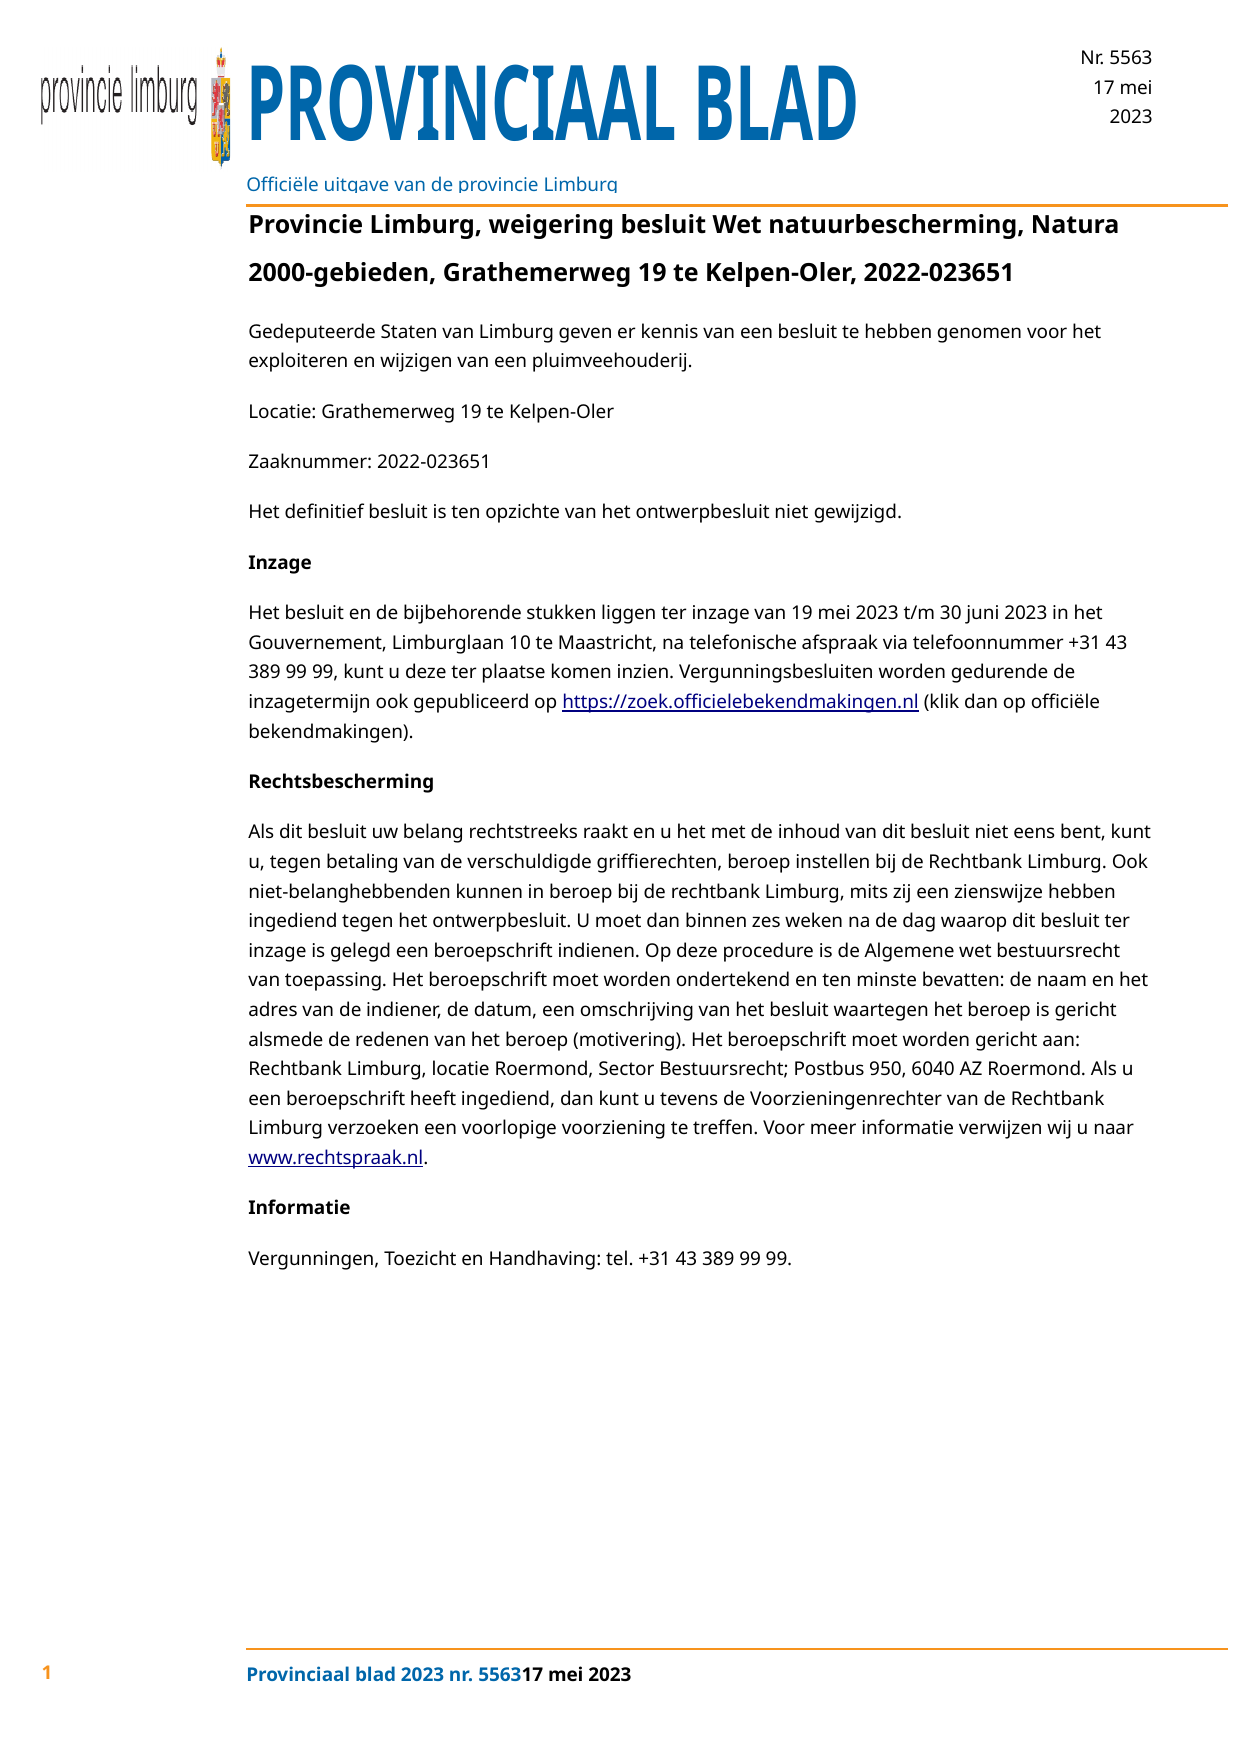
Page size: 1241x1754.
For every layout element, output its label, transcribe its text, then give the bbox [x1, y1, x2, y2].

text Locatie: Grathemerweg 19 te Kelpen-Oler [248, 398, 1152, 424]
text Informatie [248, 1194, 1152, 1220]
text Rechtsbescherming [248, 768, 1152, 794]
picture [41, 47, 231, 172]
text Als dit besluit uw belang rechtstreeks raakt en u het met de inhoud van dit besluit niet eens bent, kunt u, tegen betaling van de verschuldigde griffierechten, beroep instellen bij de Rechtbank Limburg. Ook niet-belanghebbenden kunnen in beroep bij de rechtbank Limburg, mits zij een zienswijze hebben ingediend tegen het ontwerpbesluit. U moet dan binnen zes weken na de dag waarop dit besluit ter inzage is gelegd een beroepschrift indienen. Op deze procedure is de Algemene wet bestuursrecht van toepassing. Het beroepschrift moet worden ondertekend en ten minste bevatten: de naam en het adres van de indiener, de datum, een omschrijving van het besluit waartegen het beroep is gericht alsmede de redenen van het beroep (motivering). Het beroepschrift moet worden gericht aan: Rechtbank Limburg, locatie Roermond, Sector Bestuursrecht; Postbus 950, 6040 AZ Roermond. Als u een beroepschrift heeft ingediend, dan kunt u tevens de Voorzieningenrechter van de Rechtbank Limburg verzoeken een voorlopige voorziening te treffen. Voor meer informatie verwijzen wij u naar www.rechtspraak.nl. [248, 819, 1152, 1170]
text Het definitief besluit is ten opzichte van het ontwerpbesluit niet gewijzigd. [248, 499, 1152, 524]
text Inzage [248, 549, 1152, 575]
text Provincie Limburg, weigering besluit Wet natuurbescherming, Natura 2000-gebieden, Grathemerweg 19 te Kelpen-Oler, 2022-023651 [248, 207, 1152, 288]
text Gedeputeerde Staten van Limburg geven er kennis van een besluit te hebben genomen voor het exploiteren en wijzigen van een pluimveehouderij. [248, 318, 1152, 373]
text Vergunningen, Toezicht en Handhaving: tel. +31 43 389 99 99. [248, 1245, 1152, 1271]
text Het besluit en de bijbehorende stukken liggen ter inzage van 19 mei 2023 t/m 30 juni 2023 in het Gouvernement, Limburglaan 10 te Maastricht, na telefonische afspraak via telefoonnummer +31 43 389 99 99, kunt u deze ter plaatse komen inzien. Vergunningsbesluiten worden gedurende de inzagetermijn ook gepubliceerd op https://zoek.officielebekendmakingen.nl (klik dan op officiële bekendmakingen). [248, 599, 1152, 744]
text Zaaknummer: 2022-023651 [248, 448, 1152, 474]
